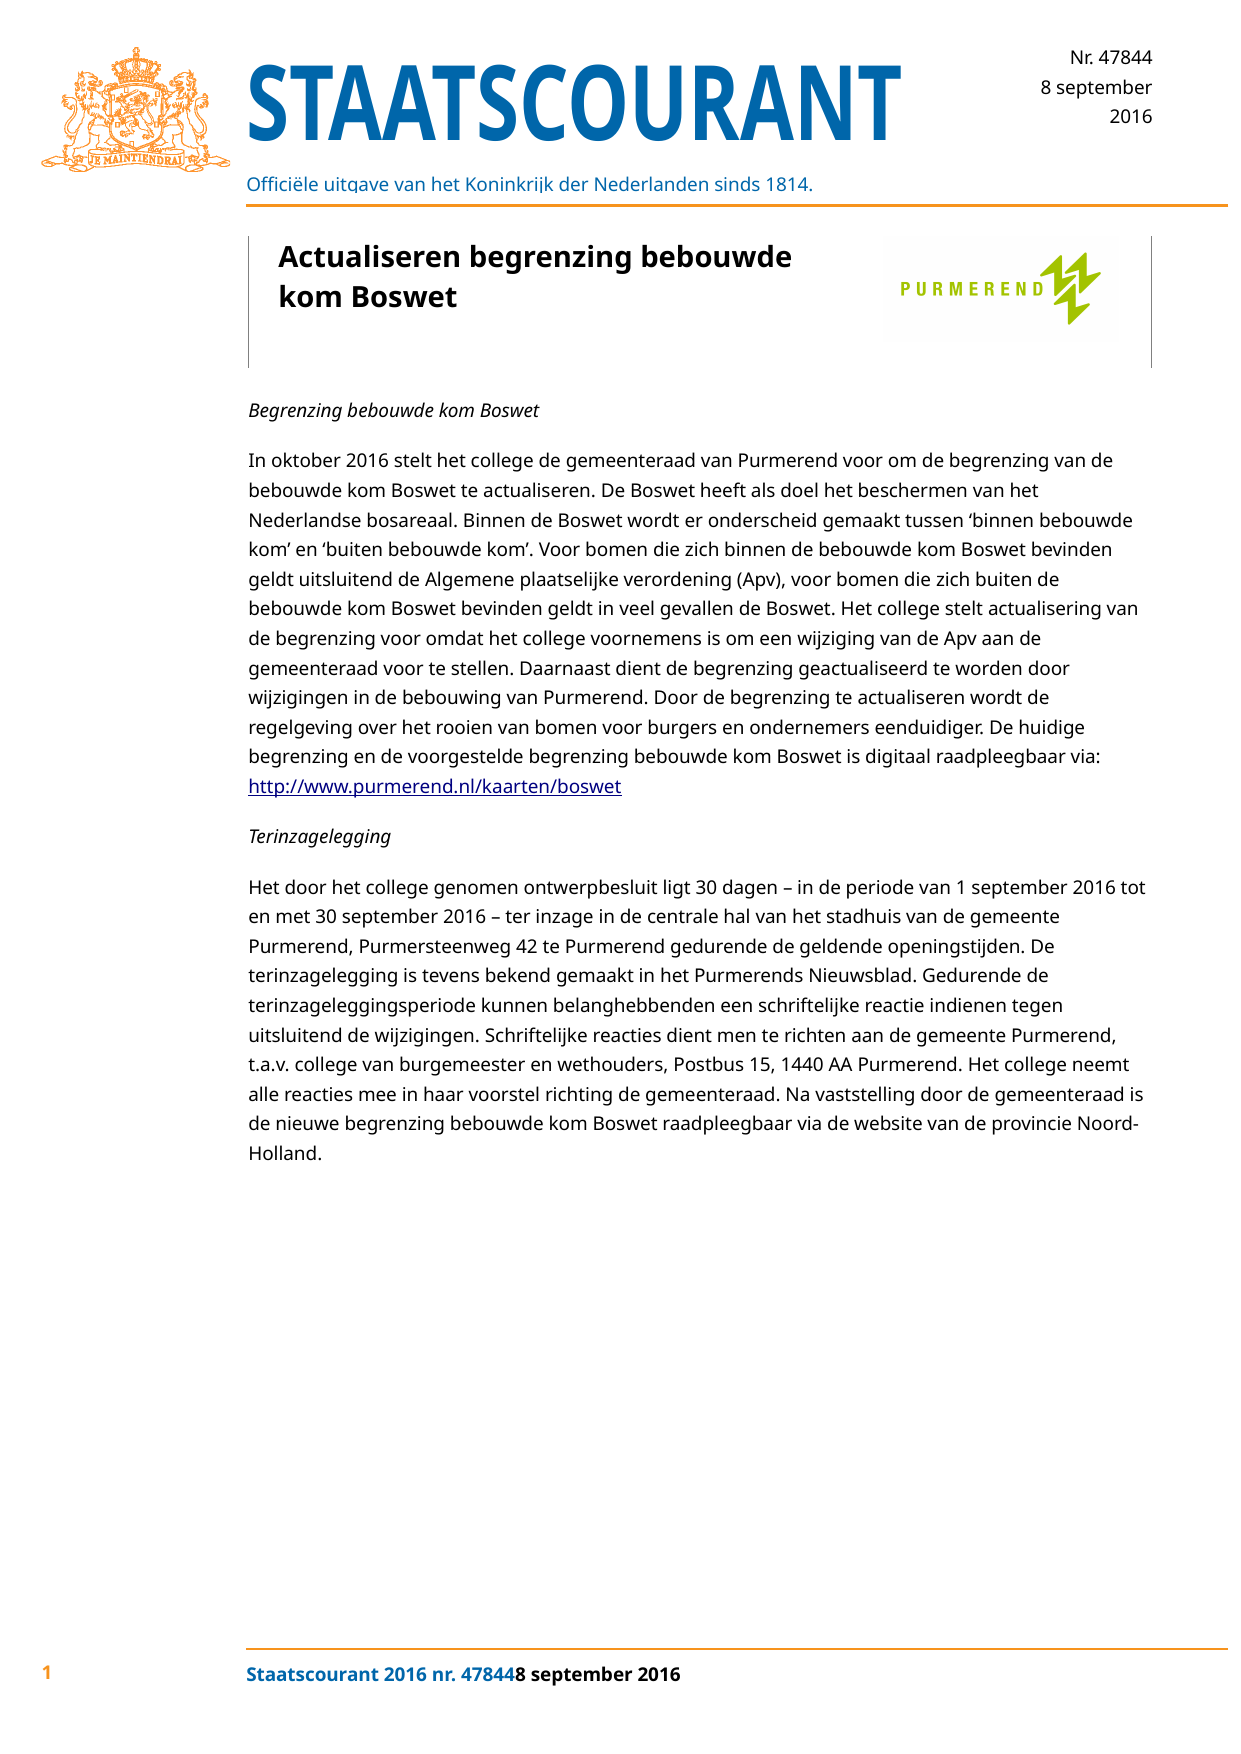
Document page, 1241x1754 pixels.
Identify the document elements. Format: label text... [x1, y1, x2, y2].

table_header Actualiseren begrenzing bebouwde kom Boswet [249, 236, 850, 368]
table_header [850, 236, 1151, 368]
text Het door het college genomen ontwerpbesluit ligt 30 dagen – in de periode van 1 september 2016 tot en met 30 september 2016 – ter inzage in de centrale hal van het stadhuis van de gemeente Purmerend, Purmersteenweg 42 te Purmerend gedurende de geldende openingstijden. De terinzagelegging is tevens bekend gemaakt in het Purmerends Nieuwsblad. Gedurende de terinzageleggingsperiode kunnen belanghebbenden een schriftelijke reactie indienen tegen uitsluitend de wijzigingen. Schriftelijke reacties dient men te richten aan de gemeente Purmerend, t.a.v. college van burgemeester en wethouders, Postbus 15, 1440 AA Purmerend. Het college neemt alle reacties mee in haar voorstel richting de gemeenteraad. Na vaststelling door de gemeenteraad is de nieuwe begrenzing bebouwde kom Boswet raadpleegbaar via de website van de provincie Noord-Holland. [248, 874, 1152, 1166]
text Begrenzing bebouwde kom Boswet [248, 397, 1152, 423]
picture [41, 47, 231, 172]
text Terinzagelegging [248, 823, 1152, 849]
picture [882, 236, 1119, 342]
text In oktober 2016 stelt het college de gemeenteraad van Purmerend voor om de begrenzing van de bebouwde kom Boswet te actualiseren. De Boswet heeft als doel het beschermen van het Nederlandse bosareaal. Binnen de Boswet wordt er onderscheid gemaakt tussen ‘binnen bebouwde kom’ en ‘buiten bebouwde kom’. Voor bomen die zich binnen de bebouwde kom Boswet bevinden geldt uitsluitend de Algemene plaatselijke verordening (Apv), voor bomen die zich buiten de bebouwde kom Boswet bevinden geldt in veel gevallen de Boswet. Het college stelt actualisering van de begrenzing voor omdat het college voornemens is om een wijziging van de Apv aan de gemeenteraad voor te stellen. Daarnaast dient de begrenzing geactualiseerd te worden door wijzigingen in de bebouwing van Purmerend. Door de begrenzing te actualiseren wordt de regelgeving over het rooien van bomen voor burgers en ondernemers eenduidiger. De huidige begrenzing en de voorgestelde begrenzing bebouwde kom Boswet is digitaal raadpleegbaar via: http://www.purmerend.nl/kaarten/boswet [248, 448, 1152, 799]
